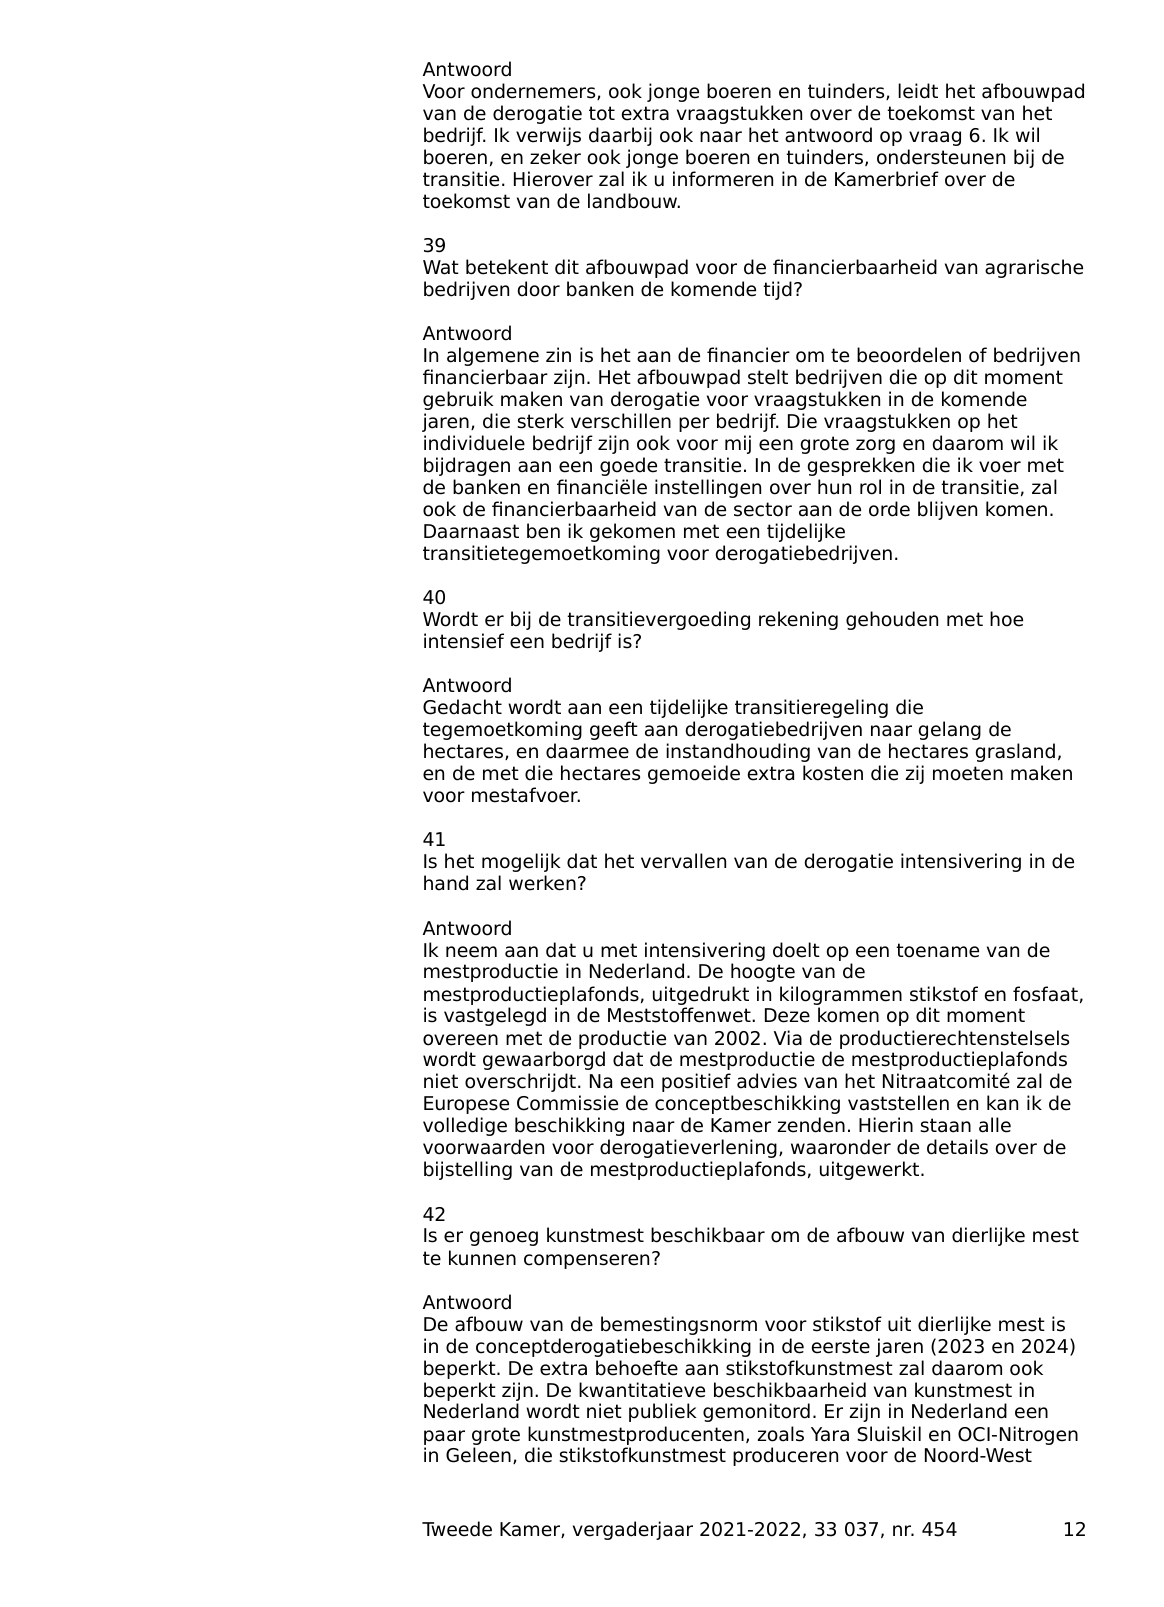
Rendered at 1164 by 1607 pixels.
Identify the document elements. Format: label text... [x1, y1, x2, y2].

text Is het mogelijk dat het vervallen van de derogatie intensivering in de hand zal werken? [422, 851, 1087, 895]
text Antwoord [422, 917, 1087, 939]
text Ik neem aan dat u met intensivering doelt op een toename van de mestproductie in Nederland. De hoogte van de mestproductieplafonds, uitgedrukt in kilogrammen stikstof en fosfaat, is vastgelegd in de Meststoffenwet. Deze komen op dit moment overeen met de productie van 2002. Via de productierechtenstelsels wordt gewaarborgd dat de mestproductie de mestproductieplafonds niet overschrijdt. Na een positief advies van het Nitraatcomité zal de Europese Commissie de conceptbeschikking vaststellen en kan ik de volledige beschikking naar de Kamer zenden. Hierin staan alle voorwaarden voor derogatieverlening, waaronder de details over de bijstelling van de mestproductieplafonds, uitgewerkt. [422, 939, 1087, 1181]
text Antwoord [422, 59, 1087, 81]
text Antwoord [422, 675, 1087, 697]
text In algemene zin is het aan de financier om te beoordelen of bedrijven financierbaar zijn. Het afbouwpad stelt bedrijven die op dit moment gebruik maken van derogatie voor vraagstukken in de komende jaren, die sterk verschillen per bedrijf. Die vraagstukken op het individuele bedrijf zijn ook voor mij een grote zorg en daarom wil ik bijdragen aan een goede transitie. In de gesprekken die ik voer met de banken en financiële instellingen over hun rol in de transitie, zal ook de financierbaarheid van de sector aan de orde blijven komen. Daarnaast ben ik gekomen met een tijdelijke transitietegemoetkoming voor derogatiebedrijven. [422, 345, 1087, 565]
text Wordt er bij de transitievergoeding rekening gehouden met hoe intensief een bedrijf is? [422, 609, 1087, 653]
text 41 [422, 829, 1087, 851]
text Antwoord [422, 323, 1087, 345]
text De afbouw van de bemestingsnorm voor stikstof uit dierlijke mest is in de conceptderogatiebeschikking in de eerste jaren (2023 en 2024) beperkt. De extra behoefte aan stikstofkunstmest zal daarom ook beperkt zijn. De kwantitatieve beschikbaarheid van kunstmest in Nederland wordt niet publiek gemonitord. Er zijn in Nederland een paar grote kunstmestproducenten, zoals Yara Sluiskil en OCI-Nitrogen in Geleen, die stikstofkunstmest produceren voor de Noord-West [422, 1313, 1087, 1467]
text Voor ondernemers, ook jonge boeren en tuinders, leidt het afbouwpad van de derogatie tot extra vraagstukken over de toekomst van het bedrijf. Ik verwijs daarbij ook naar het antwoord op vraag 6. Ik wil boeren, en zeker ook jonge boeren en tuinders, ondersteunen bij de transitie. Hierover zal ik u informeren in de Kamerbrief over de toekomst van de landbouw. [422, 81, 1087, 213]
text 39 [422, 235, 1087, 257]
text Wat betekent dit afbouwpad voor de financierbaarheid van agrarische bedrijven door banken de komende tijd? [422, 257, 1087, 301]
text 42 [422, 1203, 1087, 1225]
text Is er genoeg kunstmest beschikbaar om de afbouw van dierlijke mest te kunnen compenseren? [422, 1225, 1087, 1269]
text 40 [422, 587, 1087, 609]
text Gedacht wordt aan een tijdelijke transitieregeling die tegemoetkoming geeft aan derogatiebedrijven naar gelang de hectares, en daarmee de instandhouding van de hectares grasland, en de met die hectares gemoeide extra kosten die zij moeten maken voor mestafvoer. [422, 697, 1087, 807]
text Antwoord [422, 1292, 1087, 1313]
